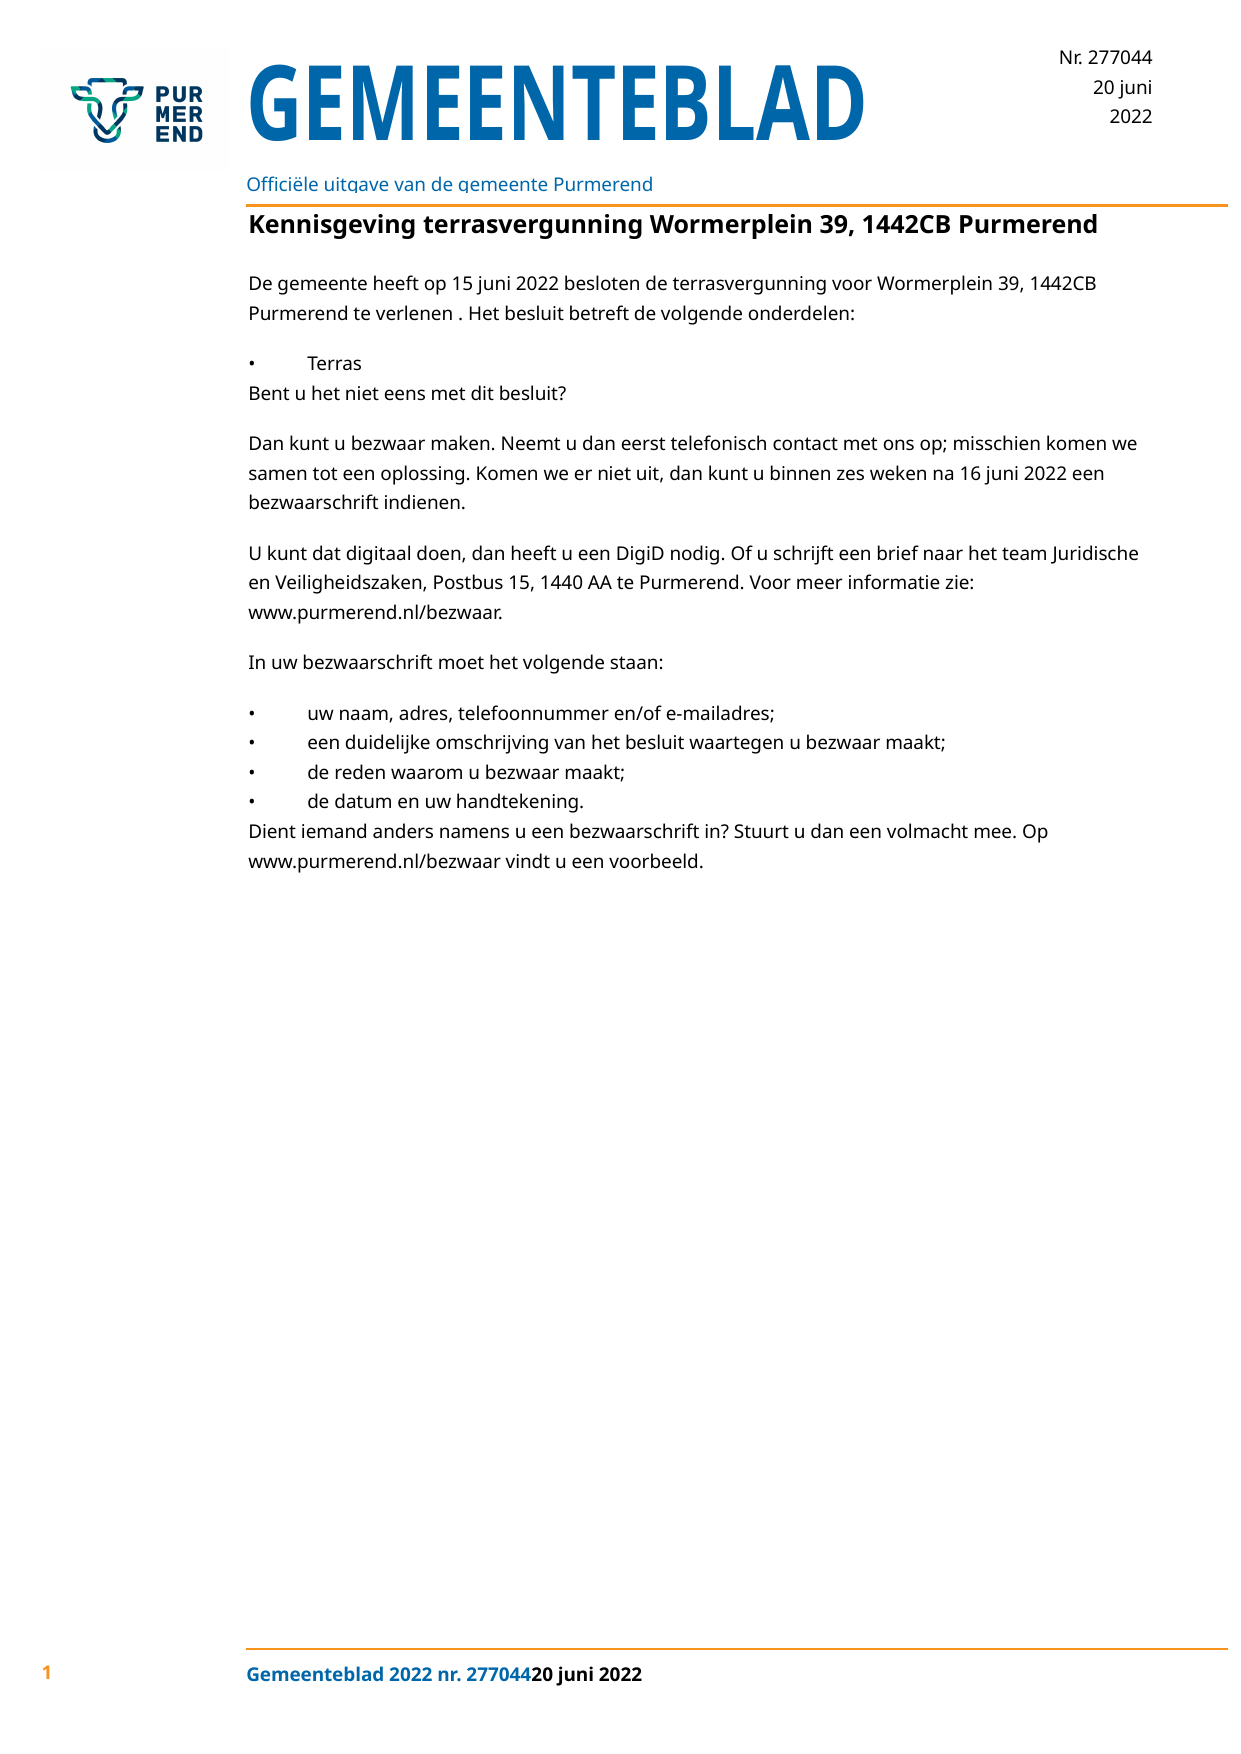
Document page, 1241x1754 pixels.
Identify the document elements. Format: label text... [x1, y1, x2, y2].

text Dan kunt u bezwaar maken. Neemt u dan eerst telefonisch contact met ons op; misschien komen we samen tot een oplossing. Komen we er niet uit, dan kunt u binnen zes weken na 16 juni 2022 een bezwaarschrift indienen. [248, 430, 1152, 515]
list de reden waarom u bezwaar maakt; [248, 759, 1152, 785]
text In uw bezwaarschrift moet het volgende staan: [248, 649, 1152, 675]
text U kunt dat digitaal doen, dan heeft u een DigiD nodig. Of u schrijft een brief naar het team Juridische en Veiligheidszaken, Postbus 15, 1440 AA te Purmerend. Voor meer informatie zie: www.purmerend.nl/bezwaar. [248, 540, 1152, 625]
text Kennisgeving terrasvergunning Wormerplein 39, 1442CB Purmerend [248, 207, 1152, 241]
text Dient iemand anders namens u een bezwaarschrift in? Stuurt u dan een volmacht mee. Op www.purmerend.nl/bezwaar vindt u een voorbeeld. [248, 818, 1152, 873]
picture [41, 47, 231, 172]
list uw naam, adres, telefoonnummer en/of e-mailadres; [248, 700, 1152, 726]
list Terras [248, 350, 1152, 376]
list een duidelijke omschrijving van het besluit waartegen u bezwaar maakt; [248, 729, 1152, 755]
text De gemeente heeft op 15 juni 2022 besloten de terrasvergunning voor Wormerplein 39, 1442CB Purmerend te verlenen . Het besluit betreft de volgende onderdelen: [248, 270, 1152, 326]
text Bent u het niet eens met dit besluit? [248, 380, 1152, 406]
list de datum en uw handtekening. [248, 789, 1152, 814]
